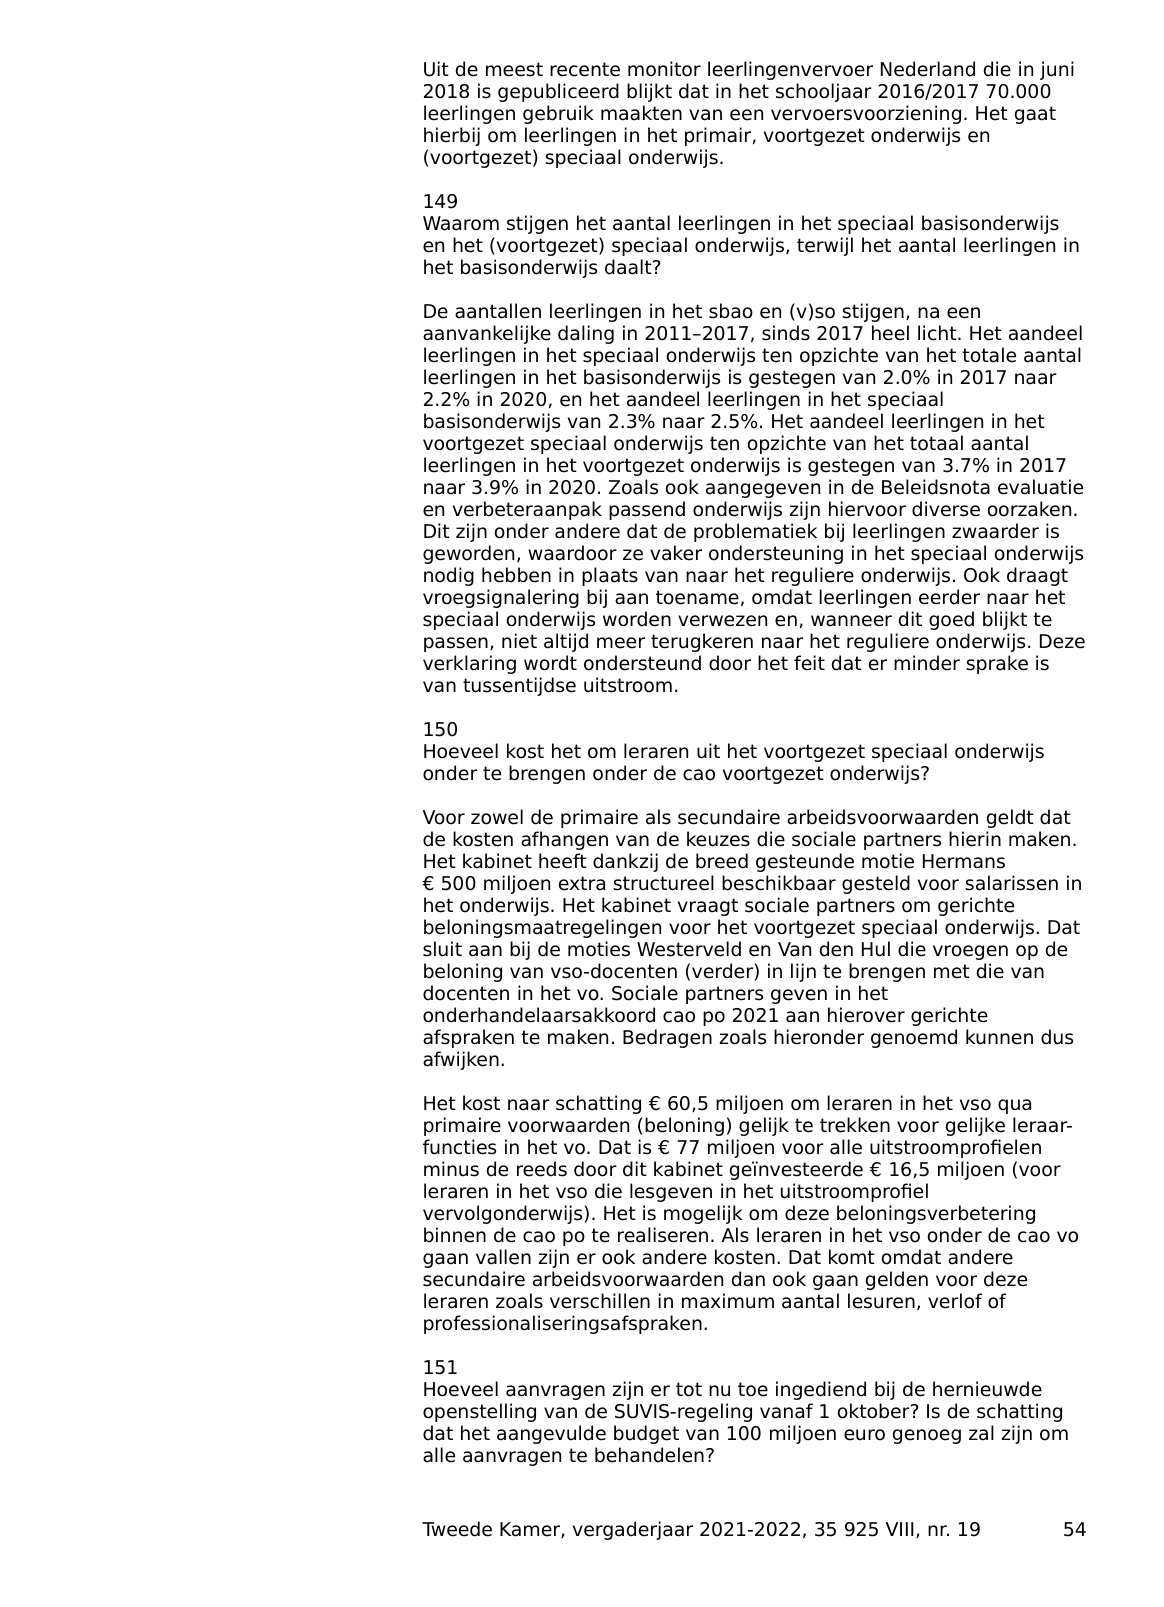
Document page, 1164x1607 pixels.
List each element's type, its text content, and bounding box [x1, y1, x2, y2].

text De aantallen leerlingen in het sbao en (v)so stijgen, na een aanvankelijke daling in 2011–2017, sinds 2017 heel licht. Het aandeel leerlingen in het speciaal onderwijs ten opzichte van het totale aantal leerlingen in het basisonderwijs is gestegen van 2.0% in 2017 naar 2.2% in 2020, en het aandeel leerlingen in het speciaal basisonderwijs van 2.3% naar 2.5%. Het aandeel leerlingen in het voortgezet speciaal onderwijs ten opzichte van het totaal aantal leerlingen in het voortgezet onderwijs is gestegen van 3.7% in 2017 naar 3.9% in 2020. Zoals ook aangegeven in de Beleidsnota evaluatie en verbeteraanpak passend onderwijs zijn hiervoor diverse oorzaken. Dit zijn onder andere dat de problematiek bij leerlingen zwaarder is geworden, waardoor ze vaker ondersteuning in het speciaal onderwijs nodig hebben in plaats van naar het reguliere onderwijs. Ook draagt vroegsignalering bij aan toename, omdat leerlingen eerder naar het speciaal onderwijs worden verwezen en, wanneer dit goed blijkt te passen, niet altijd meer terugkeren naar het reguliere onderwijs. Deze verklaring wordt ondersteund door het feit dat er minder sprake is van tussentijdse uitstroom. [422, 301, 1087, 697]
text Hoeveel aanvragen zijn er tot nu toe ingediend bij de hernieuwde openstelling van de SUVIS-regeling vanaf 1 oktober? Is de schatting dat het aangevulde budget van 100 miljoen euro genoeg zal zijn om alle aanvragen te behandelen? [422, 1379, 1087, 1467]
text Uit de meest recente monitor leerlingenvervoer Nederland die in juni 2018 is gepubliceerd blijkt dat in het schooljaar 2016/2017 70.000 leerlingen gebruik maakten van een vervoersvoorziening. Het gaat hierbij om leerlingen in het primair, voortgezet onderwijs en (voortgezet) speciaal onderwijs. [422, 59, 1087, 169]
text 149 [422, 191, 1087, 213]
text Voor zowel de primaire als secundaire arbeidsvoorwaarden geldt dat de kosten afhangen van de keuzes die sociale partners hierin maken. Het kabinet heeft dankzij de breed gesteunde motie Hermans € 500 miljoen extra structureel beschikbaar gesteld voor salarissen in het onderwijs. Het kabinet vraagt sociale partners om gerichte beloningsmaatregelingen voor het voortgezet speciaal onderwijs. Dat sluit aan bij de moties Westerveld en Van den Hul die vroegen op de beloning van vso-docenten (verder) in lijn te brengen met die van docenten in het vo. Sociale partners geven in het onderhandelaarsakkoord cao po 2021 aan hierover gerichte afspraken te maken. Bedragen zoals hieronder genoemd kunnen dus afwijken. [422, 807, 1087, 1071]
text 151 [422, 1357, 1087, 1379]
text 150 [422, 719, 1087, 741]
text Waarom stijgen het aantal leerlingen in het speciaal basisonderwijs en het (voortgezet) speciaal onderwijs, terwijl het aantal leerlingen in het basisonderwijs daalt? [422, 213, 1087, 279]
text Hoeveel kost het om leraren uit het voortgezet speciaal onderwijs onder te brengen onder de cao voortgezet onderwijs? [422, 741, 1087, 785]
text Het kost naar schatting € 60,5 miljoen om leraren in het vso qua primaire voorwaarden (beloning) gelijk te trekken voor gelijke leraar-functies in het vo. Dat is € 77 miljoen voor alle uitstroomprofielen minus de reeds door dit kabinet geïnvesteerde € 16,5 miljoen (voor leraren in het vso die lesgeven in het uitstroomprofiel vervolgonderwijs). Het is mogelijk om deze beloningsverbetering binnen de cao po te realiseren. Als leraren in het vso onder de cao vo gaan vallen zijn er ook andere kosten. Dat komt omdat andere secundaire arbeidsvoorwaarden dan ook gaan gelden voor deze leraren zoals verschillen in maximum aantal lesuren, verlof of professionaliseringsafspraken. [422, 1093, 1087, 1335]
